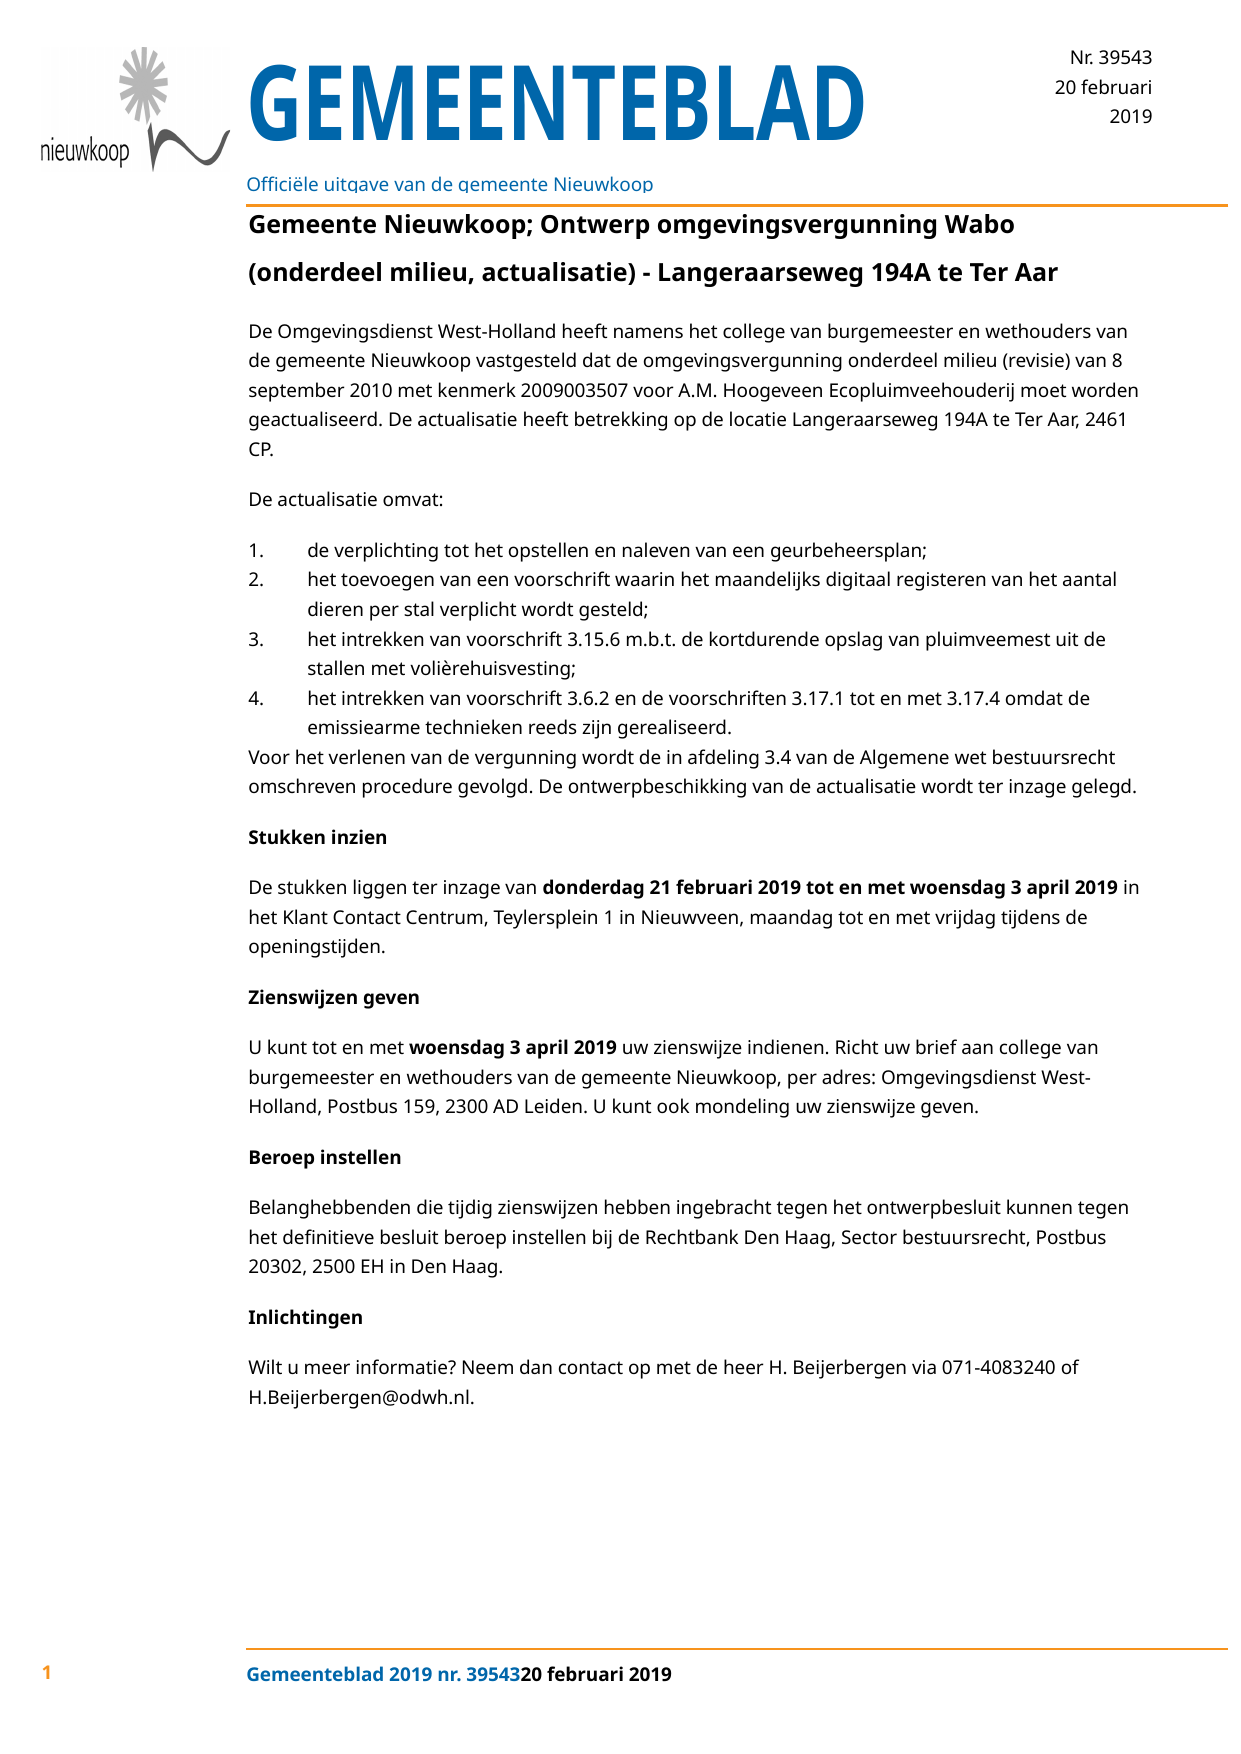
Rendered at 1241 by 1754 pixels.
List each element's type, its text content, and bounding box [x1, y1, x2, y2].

text De stukken liggen ter inzage van donderdag 21 februari 2019 tot en met woensdag 3 april 2019 in het Klant Contact Centrum, Teylersplein 1 in Nieuwveen, maandag tot en met vrijdag tijdens de openingstijden. [248, 874, 1152, 959]
list het toevoegen van een voorschrift waarin het maandelijks digitaal registeren van het aantal dieren per stal verplicht wordt gesteld; [248, 567, 1152, 622]
list de verplichting tot het opstellen en naleven van een geurbeheersplan; [248, 537, 1152, 563]
text Gemeente Nieuwkoop; Ontwerp omgevingsvergunning Wabo (onderdeel milieu, actualisatie) - Langeraarseweg 194A te Ter Aar [248, 207, 1152, 288]
text Zienswijzen geven [248, 984, 1152, 1010]
text U kunt tot en met woensdag 3 april 2019 uw zienswijze indienen. Richt uw brief aan college van burgemeester en wethouders van de gemeente Nieuwkoop, per adres: Omgevingsdienst West-Holland, Postbus 159, 2300 AD Leiden. U kunt ook mondeling uw zienswijze geven. [248, 1034, 1152, 1119]
text Voor het verlenen van de vergunning wordt de in afdeling 3.4 van de Algemene wet bestuursrecht omschreven procedure gevolgd. De ontwerpbeschikking van de actualisatie wordt ter inzage gelegd. [248, 744, 1152, 799]
text De Omgevingsdienst West-Holland heeft namens het college van burgemeester en wethouders van de gemeente Nieuwkoop vastgesteld dat de omgevingsvergunning onderdeel milieu (revisie) van 8 september 2010 met kenmerk 2009003507 voor A.M. Hoogeveen Ecopluimveehouderij moet worden geactualiseerd. De actualisatie heeft betrekking op de locatie Langeraarseweg 194A te Ter Aar, 2461 CP. [248, 318, 1152, 462]
text Belanghebbenden die tijdig zienswijzen hebben ingebracht tegen het ontwerpbesluit kunnen tegen het definitieve besluit beroep instellen bij de Rechtbank Den Haag, Sector bestuursrecht, Postbus 20302, 2500 EH in Den Haag. [248, 1194, 1152, 1279]
text Beroep instellen [248, 1144, 1152, 1170]
picture [41, 47, 231, 172]
text Inlichtingen [248, 1304, 1152, 1330]
text Stukken inzien [248, 824, 1152, 850]
text De actualisatie omvat: [248, 487, 1152, 512]
list het intrekken van voorschrift 3.15.6 m.b.t. de kortdurende opslag van pluimveemest uit de stallen met volièrehuisvesting; [248, 626, 1152, 681]
text Wilt u meer informatie? Neem dan contact op met de heer H. Beijerbergen via 071-4083240 of H.Beijerbergen@odwh.nl. [248, 1354, 1152, 1410]
list het intrekken van voorschrift 3.6.2 en de voorschriften 3.17.1 tot en met 3.17.4 omdat de emissiearme technieken reeds zijn gerealiseerd. [248, 685, 1152, 740]
